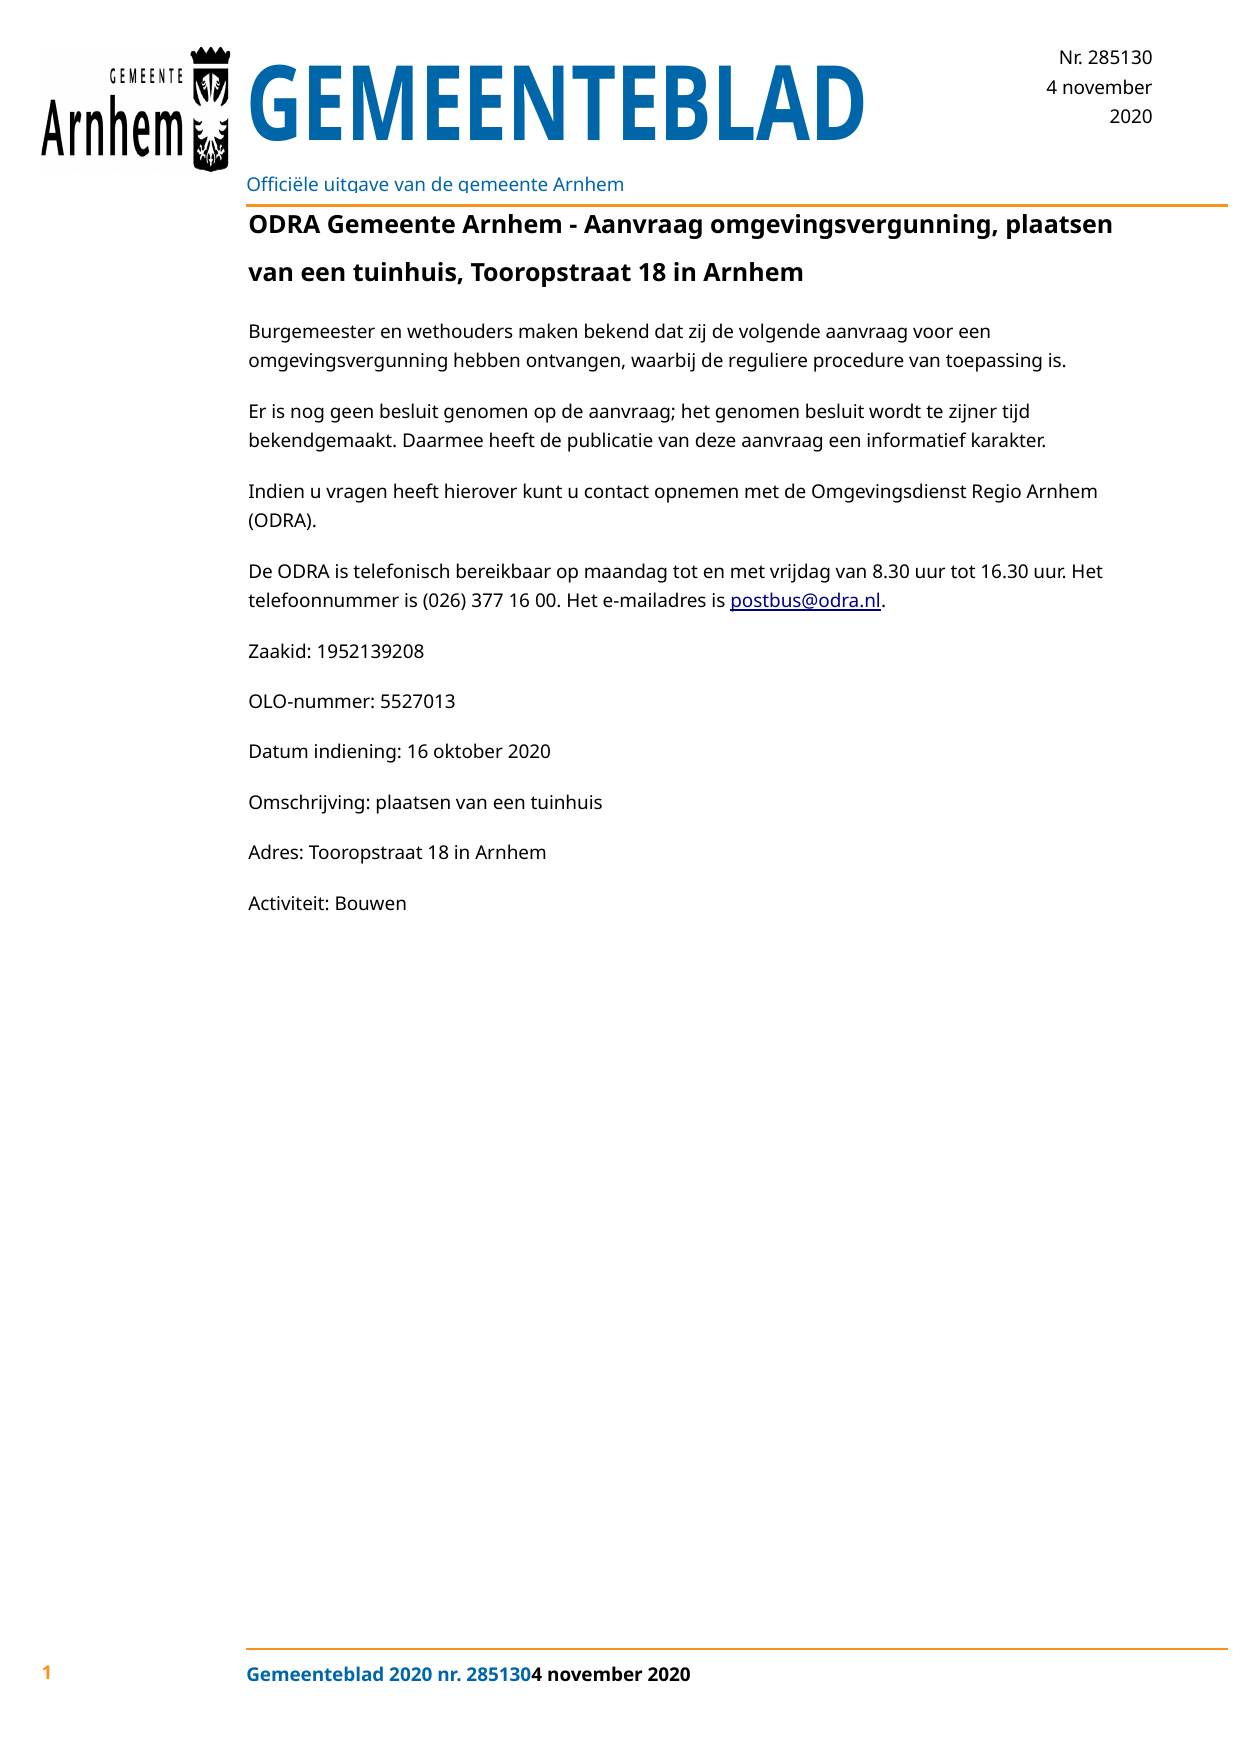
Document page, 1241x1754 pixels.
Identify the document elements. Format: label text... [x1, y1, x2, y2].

text OLO-nummer: 5527013 [248, 688, 1152, 714]
text Datum indiening: 16 oktober 2020 [248, 739, 1152, 764]
text Omschrijving: plaatsen van een tuinhuis [248, 789, 1152, 815]
text Burgemeester en wethouders maken bekend dat zij de volgende aanvraag voor een omgevingsvergunning hebben ontvangen, waarbij de reguliere procedure van toepassing is. [248, 318, 1152, 373]
text Indien u vragen heeft hierover kunt u contact opnemen met de Omgevingsdienst Regio Arnhem (ODRA). [248, 478, 1152, 533]
text Er is nog geen besluit genomen op de aanvraag; het genomen besluit wordt te zijner tijd bekendgemaakt. Daarmee heeft de publicatie van deze aanvraag een informatief karakter. [248, 398, 1152, 453]
text Adres: Tooropstraat 18 in Arnhem [248, 839, 1152, 865]
picture [41, 47, 231, 172]
text ODRA Gemeente Arnhem - Aanvraag omgevingsvergunning, plaatsen van een tuinhuis, Tooropstraat 18 in Arnhem [248, 207, 1152, 288]
text Activiteit: Bouwen [248, 890, 1152, 916]
text Zaakid: 1952139208 [248, 638, 1152, 664]
text De ODRA is telefonisch bereikbaar op maandag tot en met vrijdag van 8.30 uur tot 16.30 uur. Het telefoonnummer is (026) 377 16 00. Het e-mailadres is postbus@odra.nl. [248, 558, 1152, 613]
